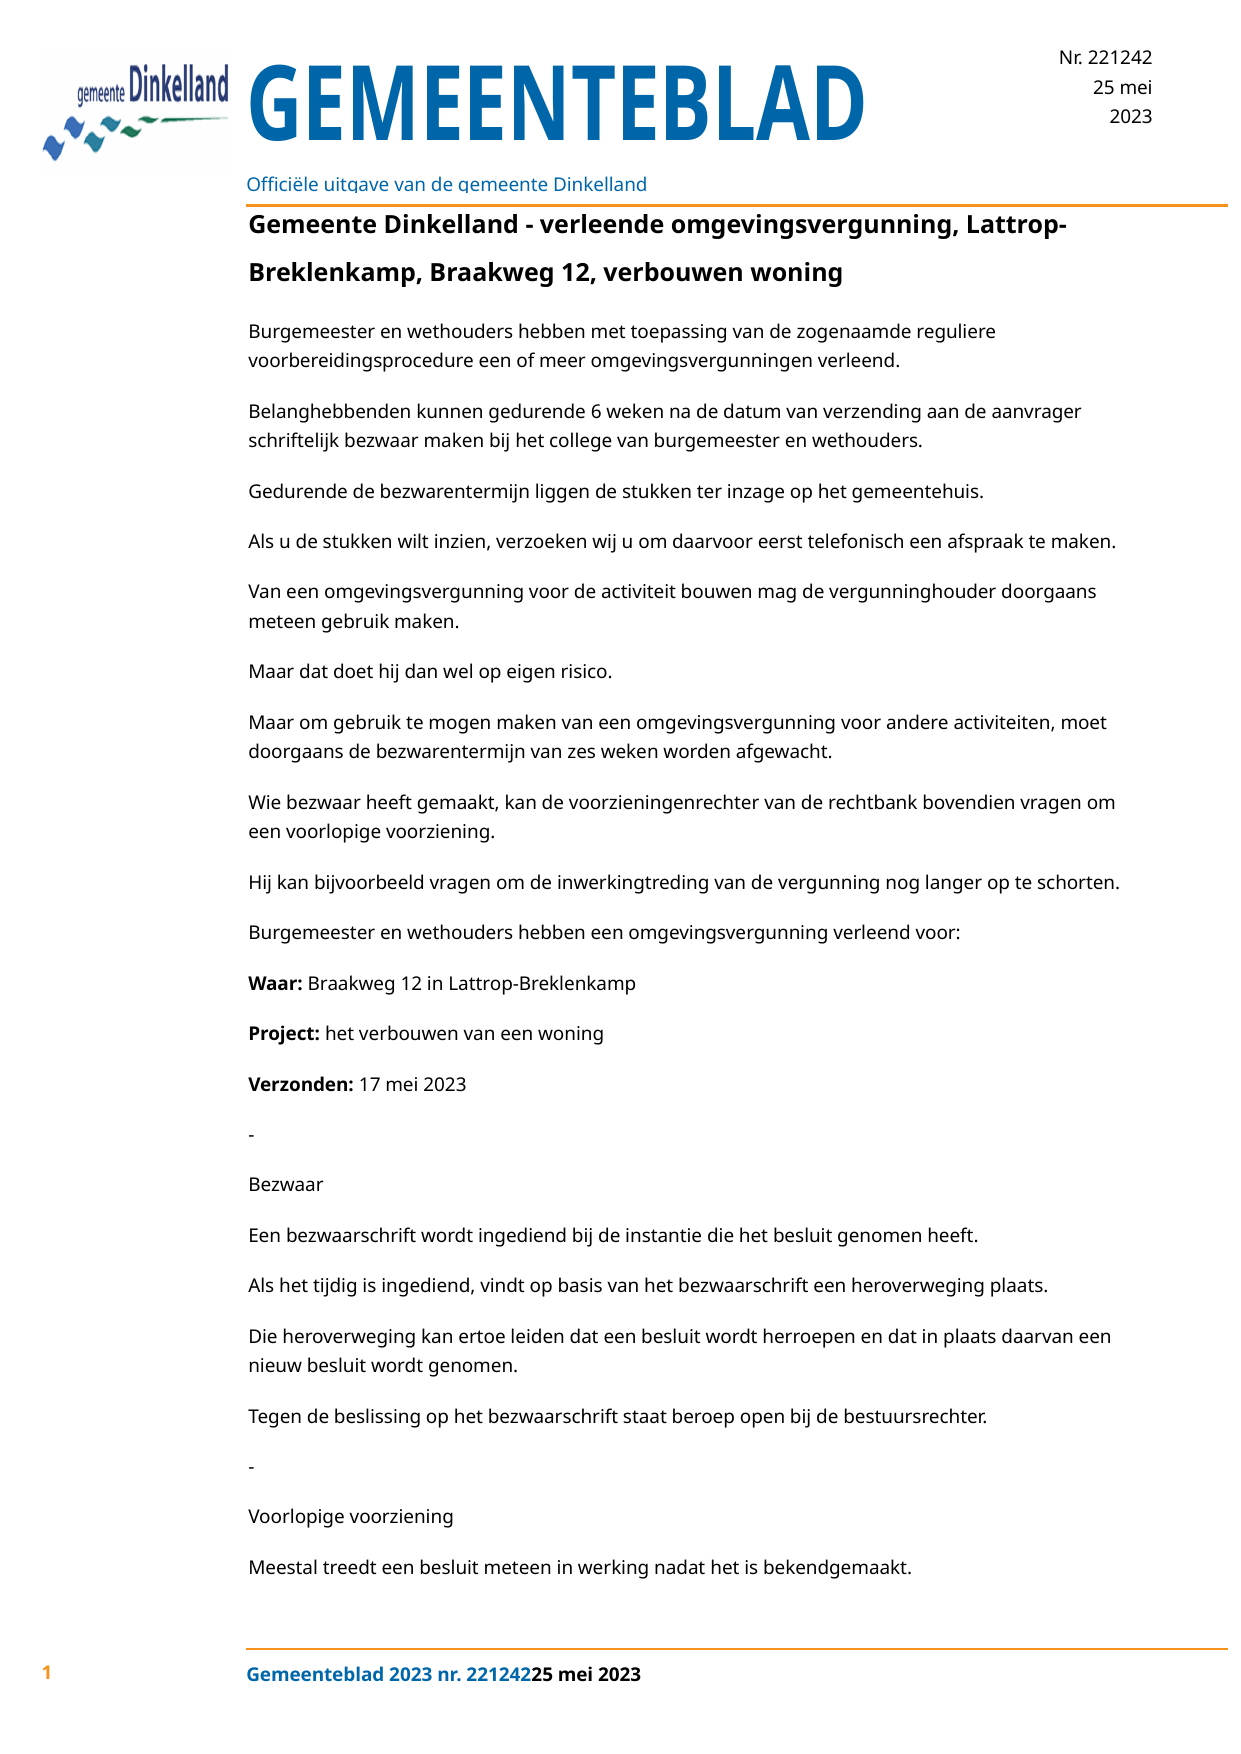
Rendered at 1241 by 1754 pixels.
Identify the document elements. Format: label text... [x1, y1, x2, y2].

text Als het tijdig is ingediend, vindt op basis van het bezwaarschrift een heroverweging plaats. [248, 1272, 1152, 1298]
text Waar: Braakweg 12 in Lattrop-Breklenkamp [248, 970, 1152, 996]
text Meestal treedt een besluit meteen in werking nadat het is bekendgemaakt. [248, 1554, 1152, 1580]
text Gemeente Dinkelland - verleende omgevingsvergunning, Lattrop-Breklenkamp, Braakweg 12, verbouwen woning [248, 207, 1152, 288]
text Als u de stukken wilt inzien, verzoeken wij u om daarvoor eerst telefonisch een afspraak te maken. [248, 528, 1152, 554]
text Van een omgevingsvergunning voor de activiteit bouwen mag de vergunninghouder doorgaans meteen gebruik maken. [248, 579, 1152, 634]
text Verzonden: 17 mei 2023 [248, 1071, 1152, 1097]
text Een bezwaarschrift wordt ingediend bij de instantie die het besluit genomen heeft. [248, 1222, 1152, 1248]
text Maar om gebruik te mogen maken van een omgevingsvergunning voor andere activiteiten, moet doorgaans de bezwarentermijn van zes weken worden afgewacht. [248, 709, 1152, 764]
text Maar dat doet hij dan wel op eigen risico. [248, 659, 1152, 684]
text Voorlopige voorziening [248, 1504, 1152, 1529]
text Burgemeester en wethouders hebben een omgevingsvergunning verleend voor: [248, 919, 1152, 945]
text Gedurende de bezwarentermijn liggen de stukken ter inzage op het gemeentehuis. [248, 478, 1152, 504]
text Tegen de beslissing op het bezwaarschrift staat beroep open bij de bestuursrechter. [248, 1403, 1152, 1429]
text Belanghebbenden kunnen gedurende 6 weken na de datum van verzending aan de aanvrager schriftelijk bezwaar maken bij het college van burgemeester en wethouders. [248, 398, 1152, 453]
text Burgemeester en wethouders hebben met toepassing van de zogenaamde reguliere voorbereidingsprocedure een of meer omgevingsvergunningen verleend. [248, 318, 1152, 373]
text Hij kan bijvoorbeeld vragen om de inwerkingtreding van de vergunning nog langer op te schorten. [248, 869, 1152, 895]
text Die heroverweging kan ertoe leiden dat een besluit wordt herroepen en dat in plaats daarvan een nieuw besluit wordt genomen. [248, 1323, 1152, 1378]
text Bezwaar [248, 1172, 1152, 1197]
picture [41, 47, 231, 172]
text - [248, 1453, 1152, 1479]
text Project: het verbouwen van een woning [248, 1020, 1152, 1046]
text - [248, 1121, 1152, 1147]
text Wie bezwaar heeft gemaakt, kan de voorzieningenrechter van de rechtbank bovendien vragen om een voorlopige voorziening. [248, 789, 1152, 844]
